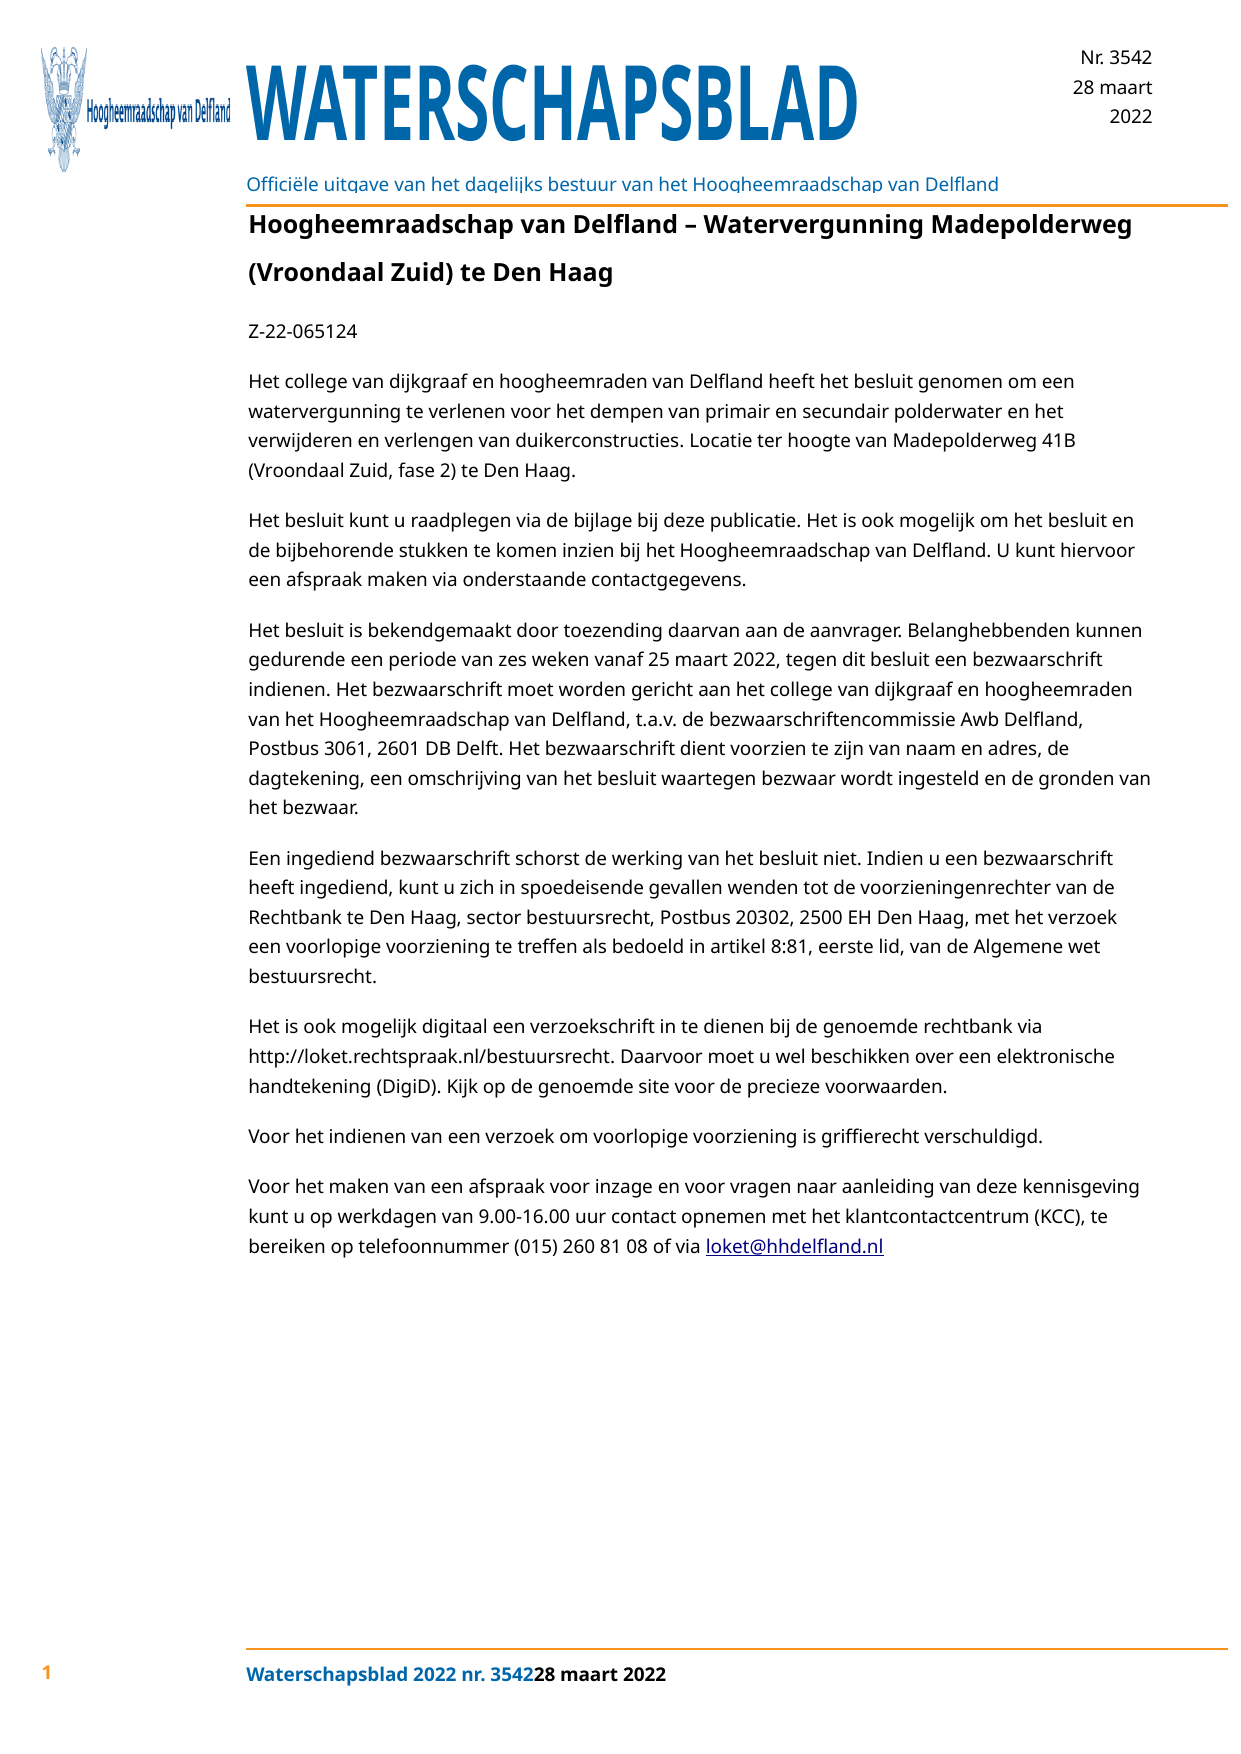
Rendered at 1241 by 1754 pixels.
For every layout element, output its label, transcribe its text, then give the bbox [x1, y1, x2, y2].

text Een ingediend bezwaarschrift schorst de werking van het besluit niet. Indien u een bezwaarschrift heeft ingediend, kunt u zich in spoedeisende gevallen wenden tot de voorzieningenrechter van de Rechtbank te Den Haag, sector bestuursrecht, Postbus 20302, 2500 EH Den Haag, met het verzoek een voorlopige voorziening te treffen als bedoeld in artikel 8:81, eerste lid, van de Algemene wet bestuursrecht. [248, 845, 1152, 989]
text Het besluit kunt u raadplegen via de bijlage bij deze publicatie. Het is ook mogelijk om het besluit en de bijbehorende stukken te komen inzien bij het Hoogheemraadschap van Delfland. U kunt hiervoor een afspraak maken via onderstaande contactgegevens. [248, 507, 1152, 592]
text Voor het indienen van een verzoek om voorlopige voorziening is griffierecht verschuldigd. [248, 1123, 1152, 1149]
text Z-22-065124 [248, 318, 1152, 344]
text Het college van dijkgraaf en hoogheemraden van Delfland heeft het besluit genomen om een watervergunning te verlenen voor het dempen van primair en secundair polderwater en het verwijderen en verlengen van duikerconstructies. Locatie ter hoogte van Madepolderweg 41B (Vroondaal Zuid, fase 2) te Den Haag. [248, 368, 1152, 483]
text Hoogheemraadschap van Delfland – Watervergunning Madepolderweg (Vroondaal Zuid) te Den Haag [248, 207, 1152, 288]
text Het besluit is bekendgemaakt door toezending daarvan aan de aanvrager. Belanghebbenden kunnen gedurende een periode van zes weken vanaf 25 maart 2022, tegen dit besluit een bezwaarschrift indienen. Het bezwaarschrift moet worden gericht aan het college van dijkgraaf en hoogheemraden van het Hoogheemraadschap van Delfland, t.a.v. de bezwaarschriftencommissie Awb Delfland, Postbus 3061, 2601 DB Delft. Het bezwaarschrift dient voorzien te zijn van naam en adres, de dagtekening, een omschrijving van het besluit waartegen bezwaar wordt ingesteld en de gronden van het bezwaar. [248, 617, 1152, 820]
picture [41, 47, 231, 172]
text Voor het maken van een afspraak voor inzage en voor vragen naar aanleiding van deze kennisgeving kunt u op werkdagen van 9.00-16.00 uur contact opnemen met het klantcontactcentrum (KCC), te bereiken op telefoonnummer (015) 260 81 08 of via loket@hhdelfland.nl [248, 1174, 1152, 1259]
text Het is ook mogelijk digitaal een verzoekschrift in te dienen bij de genoemde rechtbank via http://loket.rechtspraak.nl/bestuursrecht. Daarvoor moet u wel beschikken over een elektronische handtekening (DigiD). Kijk op de genoemde site voor de precieze voorwaarden. [248, 1014, 1152, 1099]
